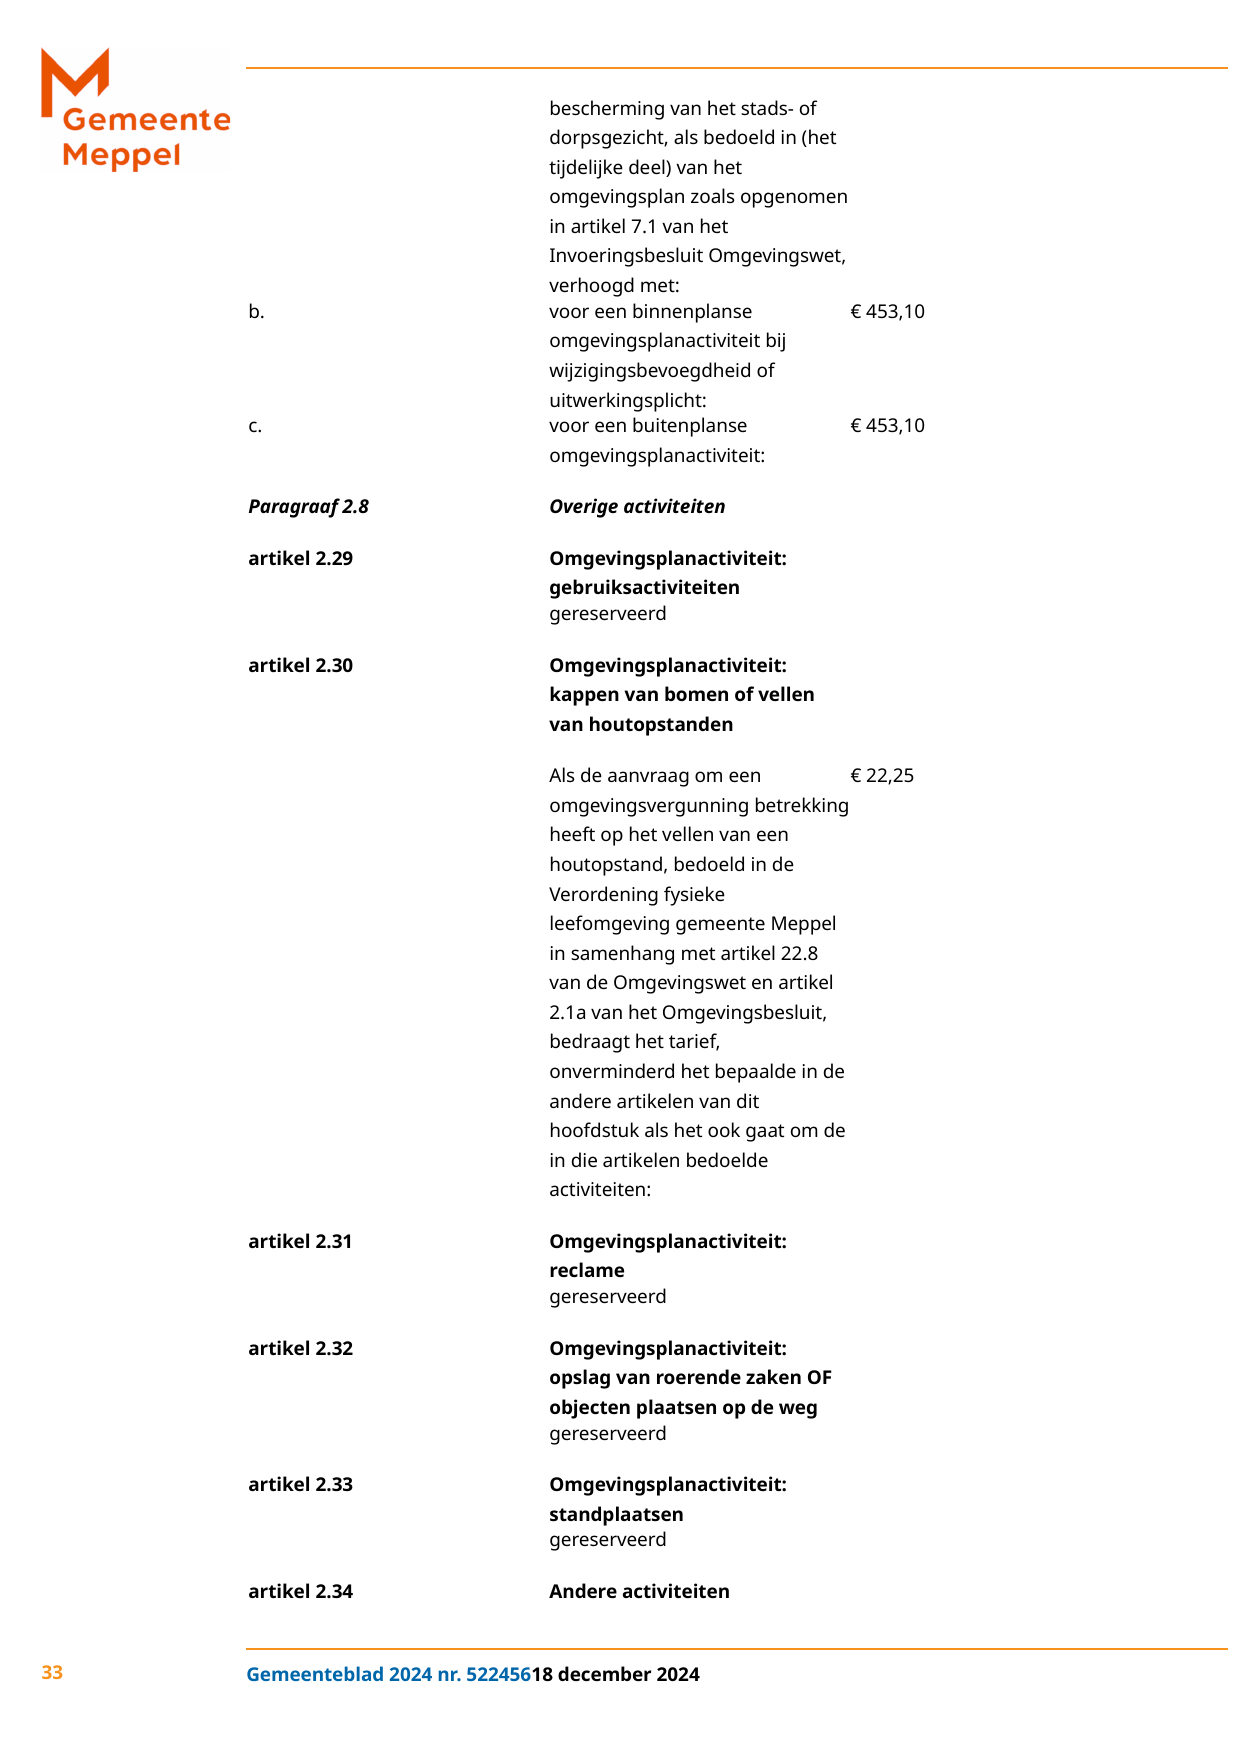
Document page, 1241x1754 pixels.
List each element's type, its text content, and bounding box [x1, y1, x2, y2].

table_cell [850, 1335, 1152, 1420]
table_cell [549, 1202, 850, 1228]
table_cell [248, 1283, 549, 1309]
table_cell [850, 95, 1152, 298]
table_cell [850, 1283, 1152, 1309]
table_cell b. [248, 298, 549, 412]
table_cell gereserveerd [549, 1283, 850, 1309]
table_cell [850, 626, 1152, 652]
table_cell [850, 737, 1152, 762]
table_cell [248, 737, 549, 762]
table_cell Omgevingsplanactiviteit: gebruiksactiviteiten [549, 545, 850, 600]
table_cell artikel 2.31 [248, 1228, 549, 1283]
table_cell [248, 1420, 549, 1445]
table_cell artikel 2.33 [248, 1471, 549, 1526]
table_cell artikel 2.32 [248, 1335, 549, 1420]
table_cell [549, 626, 850, 652]
table_cell Omgevingsplanactiviteit: opslag van roerende zaken OF objecten plaatsen op de weg [549, 1335, 850, 1420]
table_cell Omgevingsplanactiviteit: standplaatsen [549, 1471, 850, 1526]
table_cell [850, 1420, 1152, 1445]
table_cell € 22,25 [850, 763, 1152, 1202]
table_cell [850, 1526, 1152, 1552]
table_cell [850, 1228, 1152, 1283]
table_cell [248, 1202, 549, 1228]
table_cell [248, 1309, 549, 1335]
table_cell bescherming van het stads- of dorpsgezicht, als bedoeld in (het tijdelijke deel) van het omgevingsplan zoals opgenomen in artikel 7.1 van het Invoeringsbesluit Omgevingswet, verhoogd met: [549, 95, 850, 298]
table_cell gereserveerd [549, 600, 850, 626]
table_cell [248, 95, 549, 298]
table_cell Andere activiteiten [549, 1578, 850, 1604]
table_cell [850, 1578, 1152, 1604]
table_cell [850, 519, 1152, 545]
table_cell [850, 600, 1152, 626]
table_cell artikel 2.30 [248, 652, 549, 737]
table_cell artikel 2.29 [248, 545, 549, 600]
table_cell [248, 600, 549, 626]
table_cell [850, 1471, 1152, 1526]
table_cell [850, 1202, 1152, 1228]
table_cell artikel 2.34 [248, 1578, 549, 1604]
table_cell [850, 1552, 1152, 1578]
table_cell voor een buitenplanse omgevingsplanactiviteit: [549, 413, 850, 468]
table_cell gereserveerd [549, 1420, 850, 1445]
table_cell [248, 519, 549, 545]
table_cell c. [248, 413, 549, 468]
picture [41, 47, 231, 172]
table_cell [248, 1552, 549, 1578]
table_cell Omgevingsplanactiviteit: kappen van bomen of vellen van houtopstanden [549, 652, 850, 737]
table_cell [850, 1309, 1152, 1335]
table_cell [850, 652, 1152, 737]
table_cell Overige activiteiten [549, 494, 850, 519]
table_cell [549, 519, 850, 545]
table_cell voor een binnenplanse omgevingsplanactiviteit bij wijzigingsbevoegdheid of uitwerkingsplicht: [549, 298, 850, 412]
table_cell [248, 1445, 549, 1471]
table_cell Omgevingsplanactiviteit: reclame [549, 1228, 850, 1283]
table_cell [850, 545, 1152, 600]
table_cell [549, 468, 850, 493]
table_cell [850, 1445, 1152, 1471]
table_cell [549, 737, 850, 762]
table_cell [248, 626, 549, 652]
table_cell [248, 763, 549, 1202]
table_cell [248, 468, 549, 493]
table_cell [549, 1309, 850, 1335]
table_cell € 453,10 [850, 413, 1152, 468]
table_cell [549, 1445, 850, 1471]
table_cell gereserveerd [549, 1526, 850, 1552]
table_cell [248, 1526, 549, 1552]
table_cell [549, 1552, 850, 1578]
table_cell Als de aanvraag om een omgevingsvergunning betrekking heeft op het vellen van een houtopstand, bedoeld in de Verordening fysieke leefomgeving gemeente Meppel in samenhang met artikel 22.8 van de Omgevingswet en artikel 2.1a van het Omgevingsbesluit, bedraagt het tarief, onverminderd het bepaalde in de andere artikelen van dit hoofdstuk als het ook gaat om de in die artikelen bedoelde activiteiten: [549, 763, 850, 1202]
table_cell [850, 468, 1152, 493]
table_cell Paragraaf 2.8 [248, 494, 549, 519]
table_cell [850, 494, 1152, 519]
table_cell € 453,10 [850, 298, 1152, 412]
